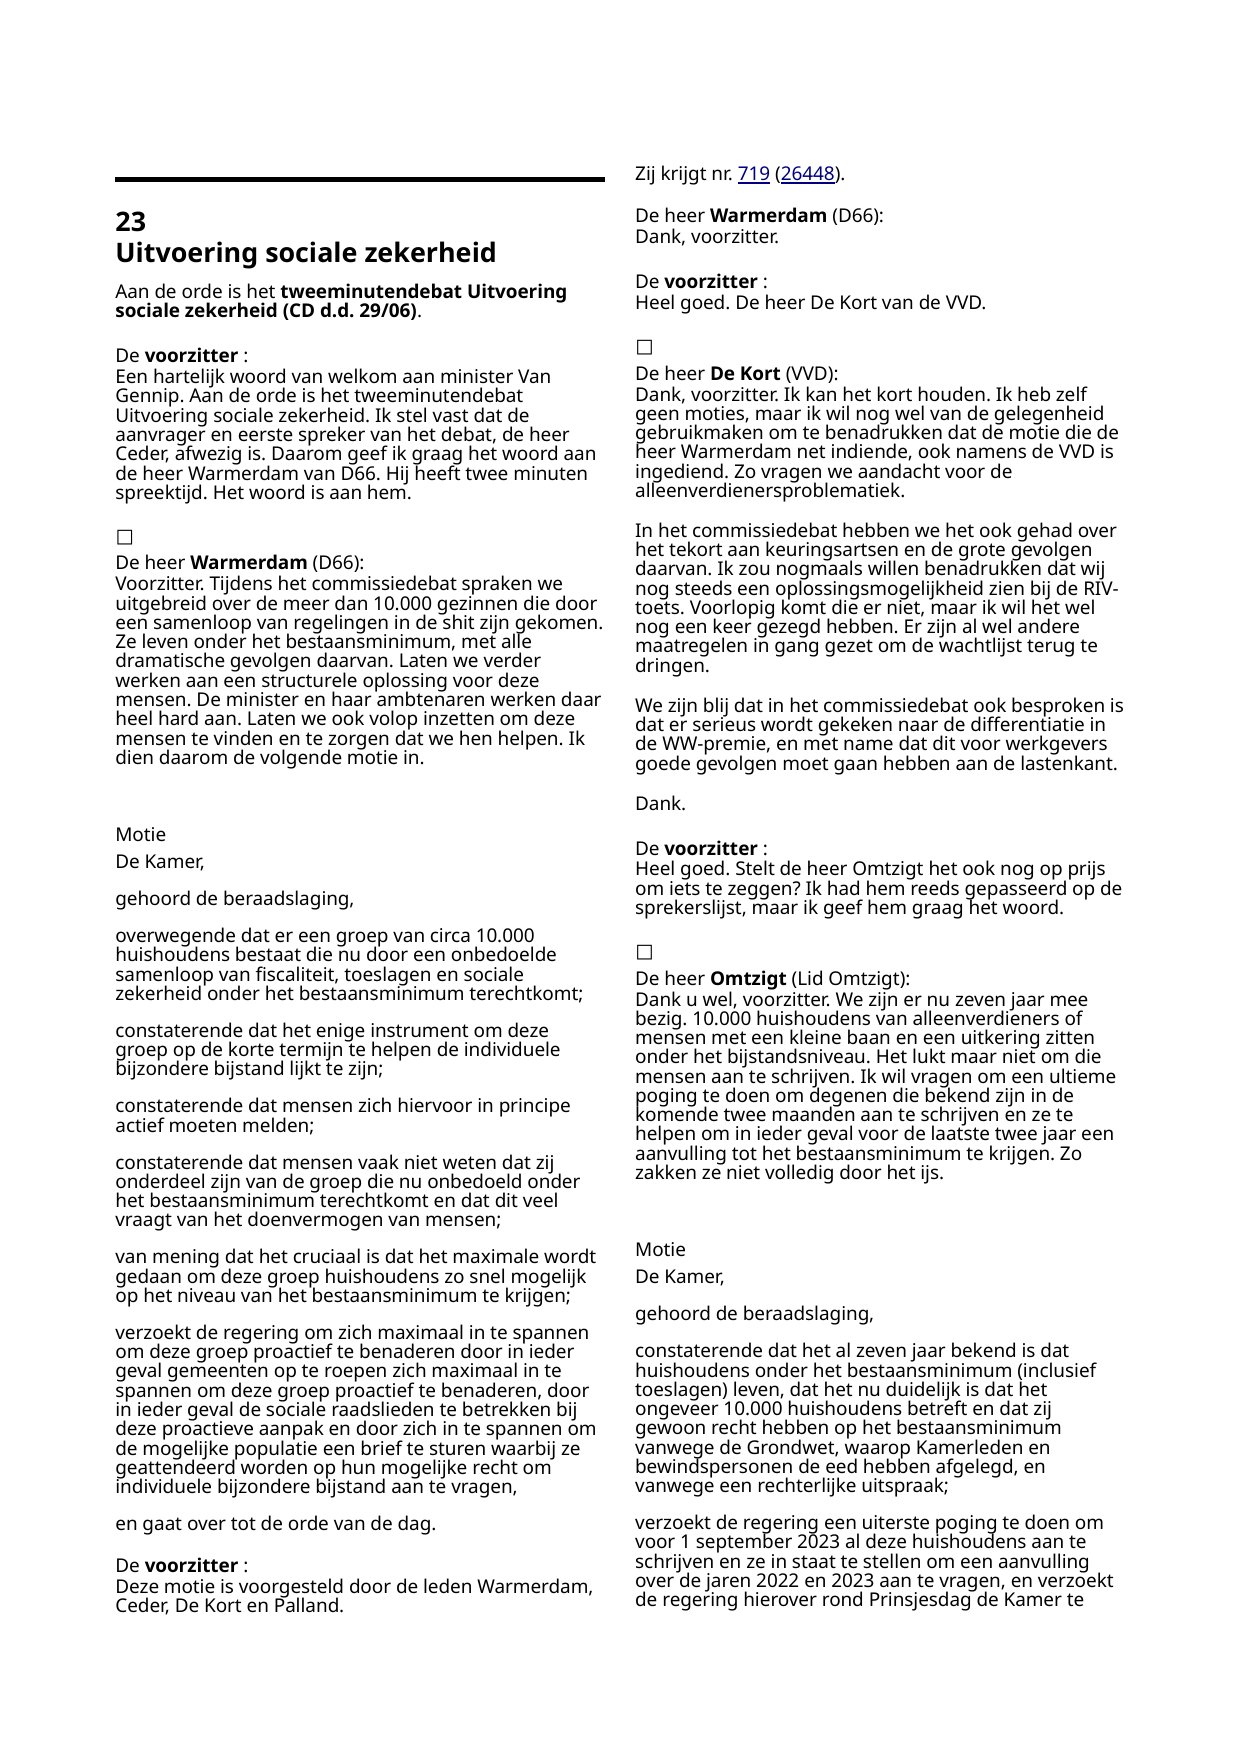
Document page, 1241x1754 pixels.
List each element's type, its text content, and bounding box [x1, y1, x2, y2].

text en gaat over tot de orde van de dag. [115, 1515, 605, 1534]
text constaterende dat het al zeven jaar bekend is dat huishoudens onder het bestaansminimum (inclusief toeslagen) leven, dat het nu duidelijk is dat het ongeveer 10.000 huishoudens betreft en dat zij gewoon recht hebben op het bestaansminimum vanwege de Grondwet, waarop Kamerleden en bewindspersonen de eed hebben afgelegd, en vanwege een rechterlijke uitspraak; [635, 1342, 1125, 1496]
text Dank u wel, voorzitter. We zijn er nu zeven jaar mee bezig. 10.000 huishoudens van alleenverdieners of mensen met een kleine baan en een uitkering zitten onder het bijstandsniveau. Het lukt maar niet om die mensen aan te schrijven. Ik wil vragen om een ultieme poging te doen om degenen die bekend zijn in de komende twee maanden aan te schrijven en ze te helpen om in ieder geval voor de laatste twee jaar een aanvulling tot het bestaansminimum te krijgen. Zo zakken ze niet volledig door het ijs. [635, 991, 1125, 1183]
text gehoord de beraadslaging, [115, 890, 605, 909]
text De Kamer, [115, 853, 605, 872]
text De voorzitter : [115, 1552, 605, 1578]
text We zijn blij dat in het commissiedebat ook besproken is dat er serieus wordt gekeken naar de differentiatie in de WW-premie, en met name dat dit voor werkgevers goede gevolgen moet gaan hebben aan de lastenkant. [635, 697, 1125, 774]
text De heer Warmerdam (D66): [115, 549, 605, 575]
text verzoekt de regering om zich maximaal in te spannen om deze groep proactief te benaderen door in ieder geval gemeenten op te roepen zich maximaal in te spannen om deze groep proactief te benaderen, door in ieder geval de sociale raadslieden te betrekken bij deze proactieve aanpak en door zich in te spannen om de mogelijke populatie een brief te sturen waarbij ze geattendeerd worden op hun mogelijke recht om individuele bijzondere bijstand aan te vragen, [115, 1324, 605, 1497]
text overwegende dat er een groep van circa 10.000 huishoudens bestaat die nu door een onbedoelde samenloop van fiscaliteit, toeslagen en sociale zekerheid onder het bestaansminimum terechtkomt; [115, 927, 605, 1004]
text Voorzitter. Tijdens het commissiedebat spraken we uitgebreid over de meer dan 10.000 gezinnen die door een samenloop van regelingen in de shit zijn gekomen. Ze leven onder het bestaansminimum, met alle dramatische gevolgen daarvan. Laten we verder werken aan een structurele oplossing voor deze mensen. De minister en haar ambtenaren werken daar heel hard aan. Laten we ook volop inzetten om deze mensen te vinden en te zorgen dat we hen helpen. Ik dien daarom de volgende motie in. [115, 575, 605, 768]
text constaterende dat mensen zich hiervoor in principe actief moeten melden; [115, 1097, 605, 1136]
text Motie [635, 1237, 1125, 1262]
text 23 [115, 203, 605, 239]
text Zij krijgt nr. 719 (26448). [635, 165, 1125, 184]
text van mening dat het cruciaal is dat het maximale wordt gedaan om deze groep huishoudens zo snel mogelijk op het niveau van het bestaansminimum te krijgen; [115, 1248, 605, 1306]
text De voorzitter : [635, 835, 1125, 860]
text ⬜ [115, 524, 605, 549]
text ⬜ [635, 334, 1125, 360]
text Heel goed. Stelt de heer Omtzigt het ook nog op prijs om iets te zeggen? Ik had hem reeds gepasseerd op de sprekerslijst, maar ik geef hem graag het woord. [635, 860, 1125, 918]
text De heer De Kort (VVD): [635, 360, 1125, 386]
text constaterende dat mensen vaak niet weten dat zij onderdeel zijn van de groep die nu onbedoeld onder het bestaansminimum terechtkomt en dat dit veel vraagt van het doenvermogen van mensen; [115, 1154, 605, 1231]
text Aan de orde is het tweeminutendebat Uitvoering sociale zekerheid (CD d.d. 29/06). [115, 283, 605, 322]
text Motie [115, 821, 605, 847]
text In het commissiedebat hebben we het ook gehad over het tekort aan keuringsartsen en de grote gevolgen daarvan. Ik zou nogmaals willen benadrukken dat wij nog steeds een oplossingsmogelijkheid zien bij de RIV-toets. Voorlopig komt die er niet, maar ik wil het wel nog een keer gezegd hebben. Er zijn al wel andere maatregelen in gang gezet om de wachtlijst terug te dringen. [635, 522, 1125, 676]
text gehoord de beraadslaging, [635, 1305, 1125, 1324]
text De voorzitter : [115, 342, 605, 368]
text Een hartelijk woord van welkom aan minister Van Gennip. Aan de orde is het tweeminutendebat Uitvoering sociale zekerheid. Ik stel vast dat de aanvrager en eerste spreker van het debat, de heer Ceder, afwezig is. Daarom geef ik graag het woord aan de heer Warmerdam van D66. Hij heeft twee minuten spreektijd. Het woord is aan hem. [115, 368, 605, 503]
text De voorzitter : [635, 268, 1125, 294]
text De Kamer, [635, 1268, 1125, 1288]
text Uitvoering sociale zekerheid [115, 239, 605, 283]
text verzoekt de regering een uiterste poging te doen om voor 1 september 2023 al deze huishoudens aan te schrijven en ze in staat te stellen om een aanvulling over de jaren 2022 en 2023 aan te vragen, en verzoekt de regering hierover rond Prinsjesdag de Kamer te [635, 1514, 1125, 1611]
text Deze motie is voorgesteld door de leden Warmerdam, Ceder, De Kort en Palland. [115, 1578, 605, 1616]
text Dank, voorzitter. Ik kan het kort houden. Ik heb zelf geen moties, maar ik wil nog wel van de gelegenheid gebruikmaken om te benadrukken dat de motie die de heer Warmerdam net indiende, ook namens de VVD is ingediend. Zo vragen we aandacht voor de alleenverdienersproblematiek. [635, 386, 1125, 501]
text ⬜ [635, 939, 1125, 965]
text constaterende dat het enige instrument om deze groep op de korte termijn te helpen de individuele bijzondere bijstand lijkt te zijn; [115, 1022, 605, 1080]
text De heer Omtzigt (Lid Omtzigt): [635, 965, 1125, 991]
text De heer Warmerdam (D66): [635, 202, 1125, 228]
text Dank. [635, 794, 1125, 814]
text Dank, voorzitter. [635, 228, 1125, 247]
text Heel goed. De heer De Kort van de VVD. [635, 294, 1125, 313]
